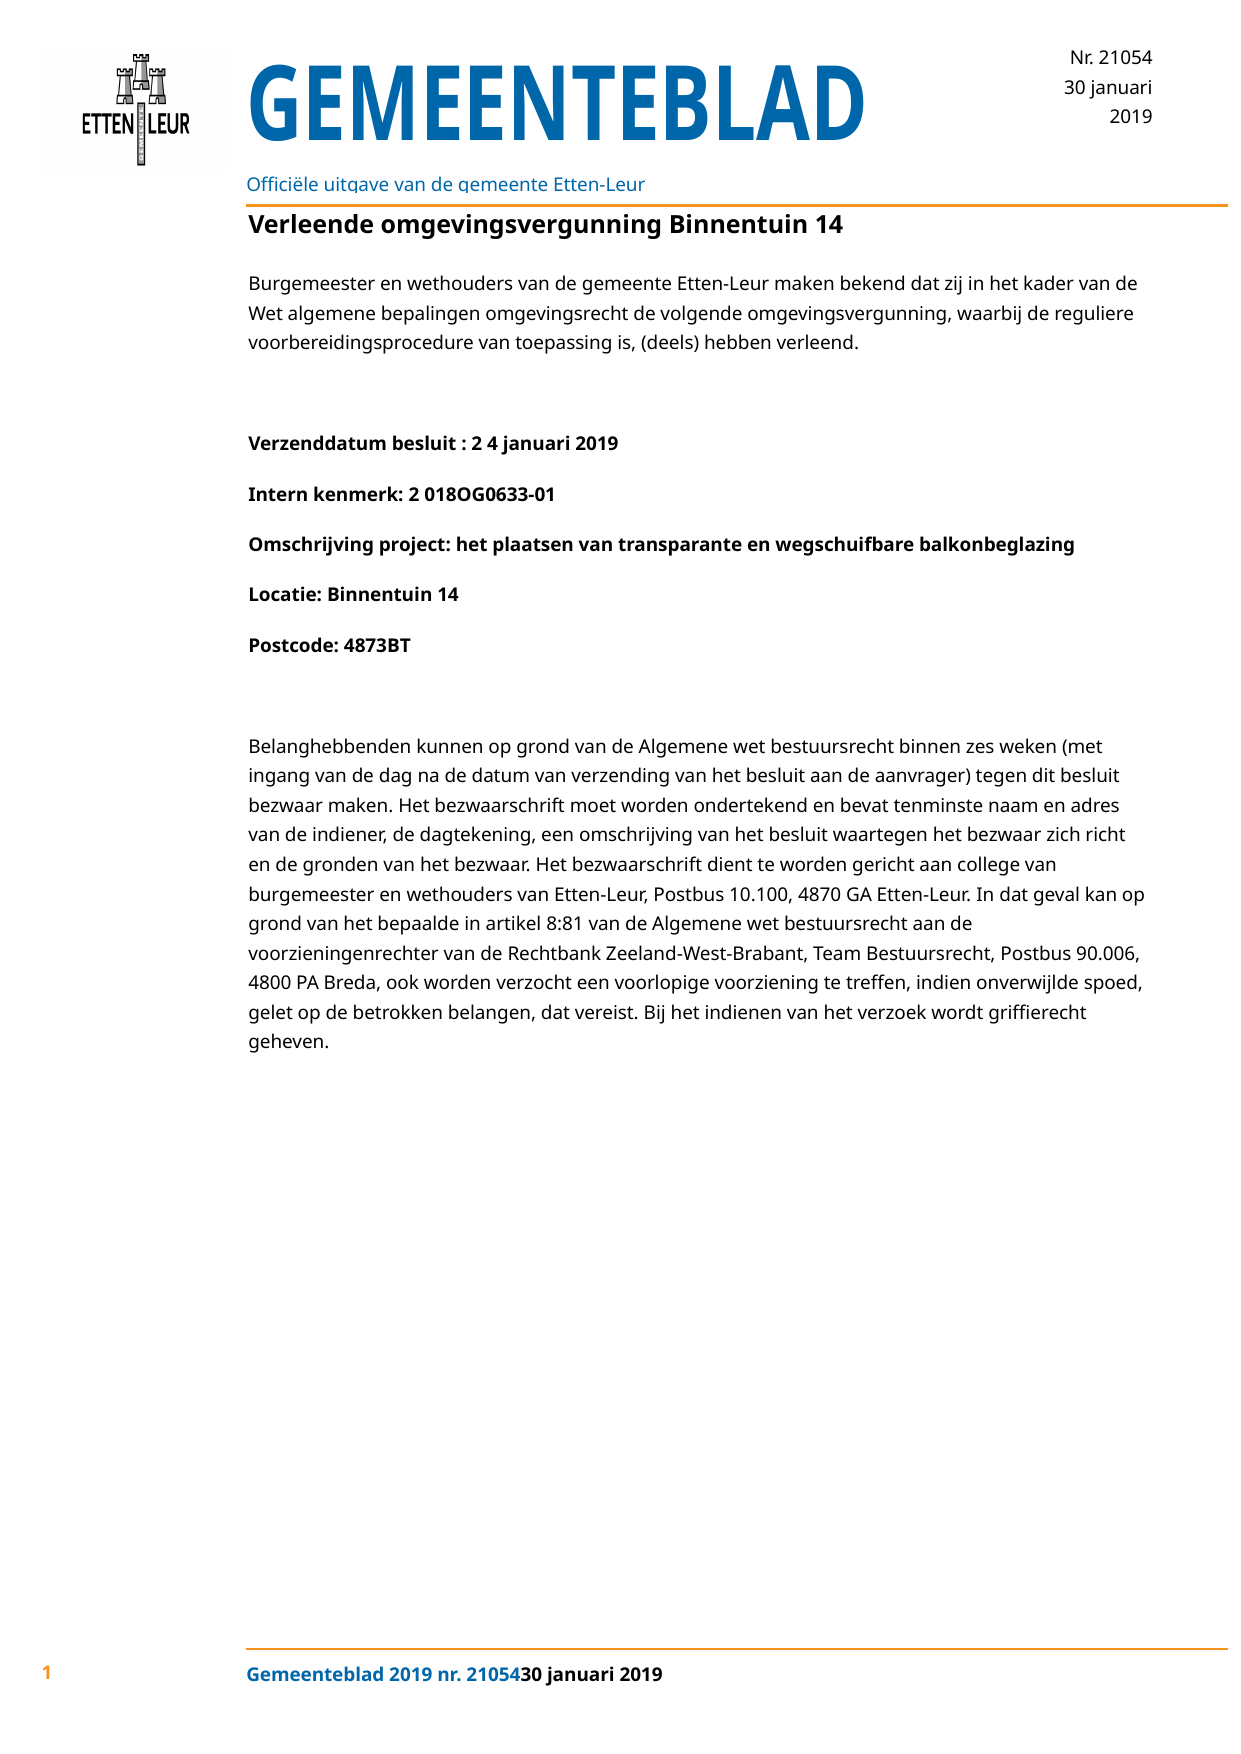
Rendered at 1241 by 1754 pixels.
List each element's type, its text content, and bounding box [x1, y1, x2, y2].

text Burgemeester en wethouders van de gemeente Etten-Leur maken bekend dat zij in het kader van de Wet algemene bepalingen omgevingsrecht de volgende omgevingsvergunning, waarbij de reguliere voorbereidingsprocedure van toepassing is, (deels) hebben verleend. [248, 270, 1152, 355]
picture [41, 47, 231, 172]
text Intern kenmerk: 2 018OG0633-01 [248, 481, 1152, 506]
text Belanghebbenden kunnen op grond van de Algemene wet bestuursrecht binnen zes weken (met ingang van de dag na de datum van verzending van het besluit aan de aanvrager) tegen dit besluit bezwaar maken. Het bezwaarschrift moet worden ondertekend en bevat tenminste naam en adres van de indiener, de dagtekening, een omschrijving van het besluit waartegen het bezwaar zich richt en de gronden van het bezwaar. Het bezwaarschrift dient te worden gericht aan college van burgemeester en wethouders van Etten-Leur, Postbus 10.100, 4870 GA Etten-Leur. In dat geval kan op grond van het bepaalde in artikel 8:81 van de Algemene wet bestuursrecht aan de voorzieningenrechter van de Rechtbank Zeeland-West-Brabant, Team Bestuursrecht, Postbus 90.006, 4800 PA Breda, ook worden verzocht een voorlopige voorziening te treffen, indien onverwijlde spoed, gelet op de betrokken belangen, dat vereist. Bij het indienen van het verzoek wordt griffierecht geheven. [248, 733, 1152, 1054]
text Postcode: 4873BT [248, 632, 1152, 658]
text Verzenddatum besluit : 2 4 januari 2019 [248, 430, 1152, 456]
text Locatie: Binnentuin 14 [248, 582, 1152, 607]
text Verleende omgevingsvergunning Binnentuin 14 [248, 207, 1152, 241]
text Omschrijving project: het plaatsen van transparante en wegschuifbare balkonbeglazing [248, 531, 1152, 557]
